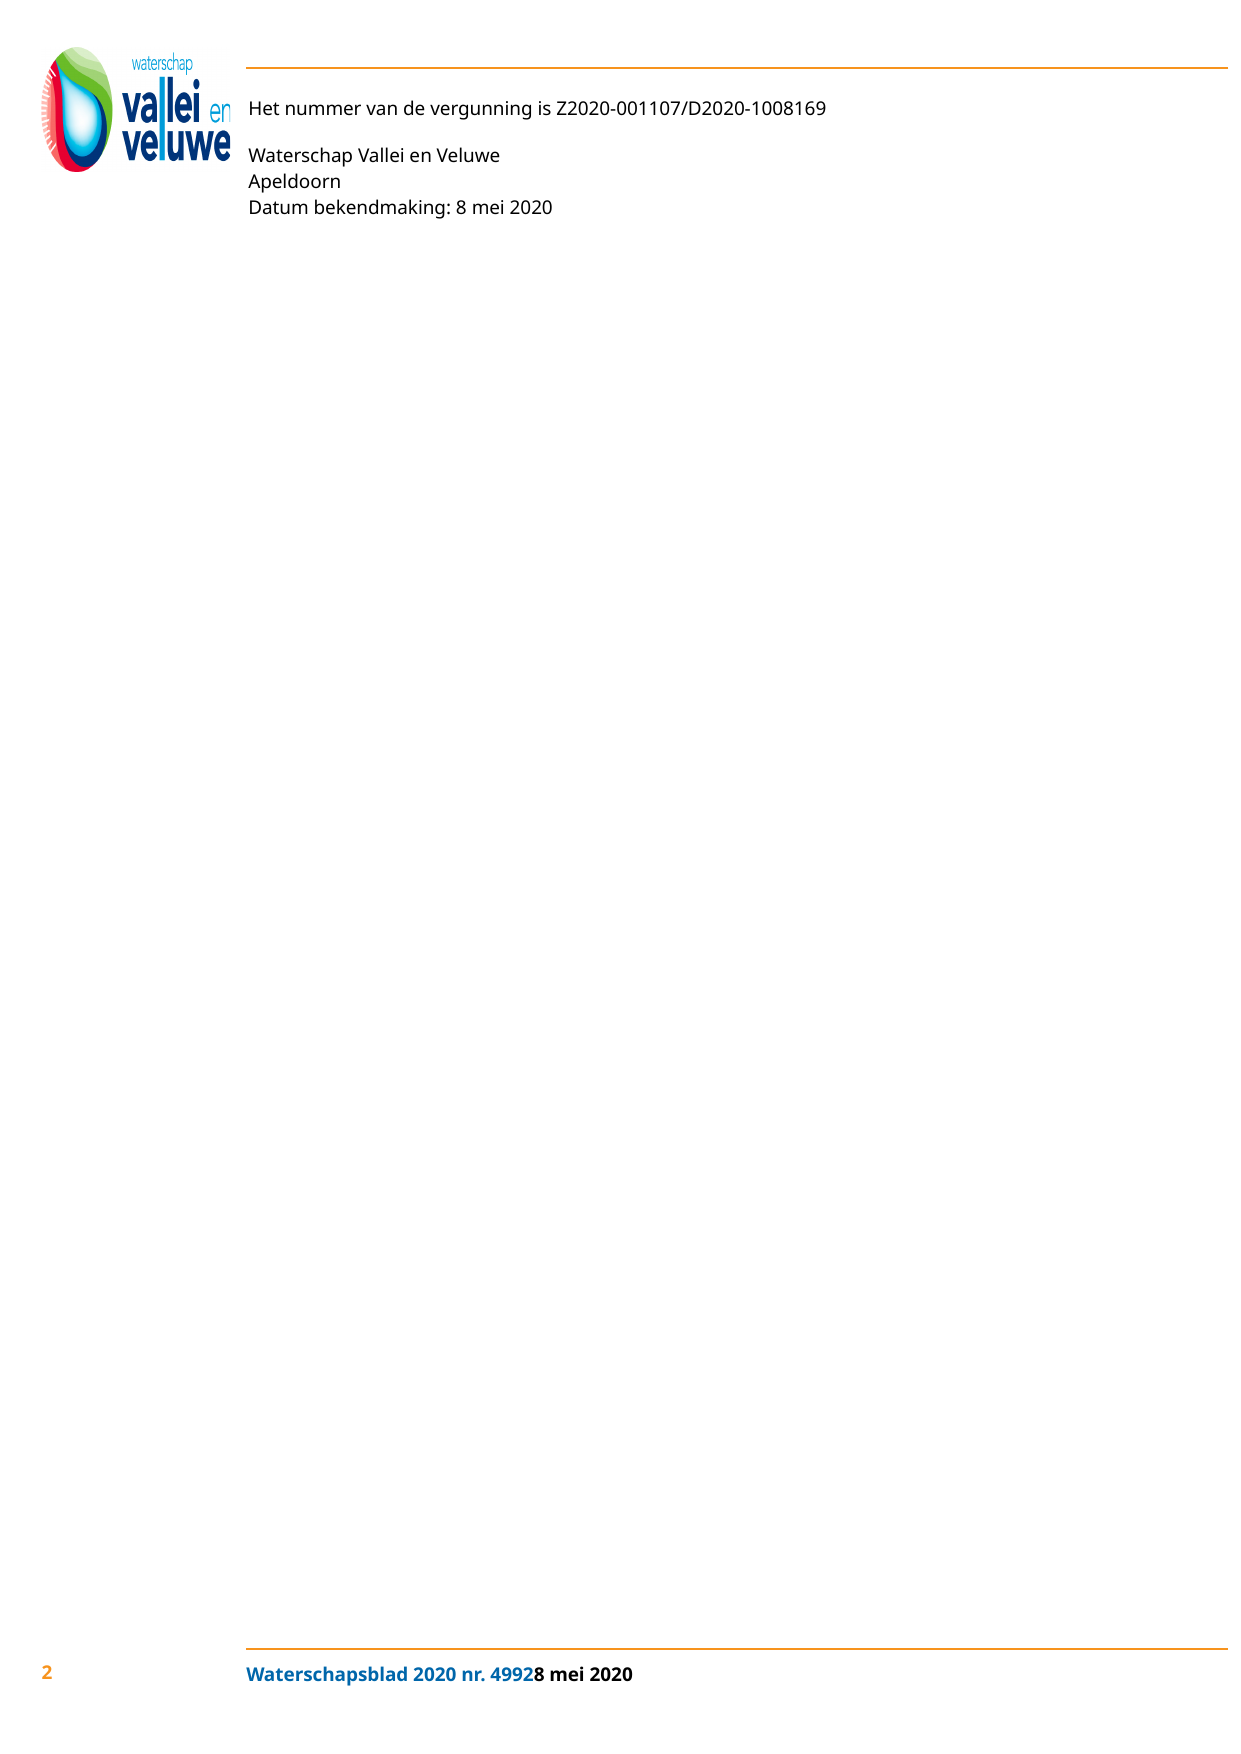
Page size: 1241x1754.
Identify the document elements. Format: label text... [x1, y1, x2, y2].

text Datum bekendmaking: 8 mei 2020 [248, 194, 1152, 220]
text Waterschap Vallei en Veluwe [248, 143, 1152, 168]
picture [41, 47, 231, 172]
text Apeldoorn [248, 168, 1152, 194]
text Het nummer van de vergunning is Z2020-001107/D2020-1008169 [248, 95, 1152, 121]
